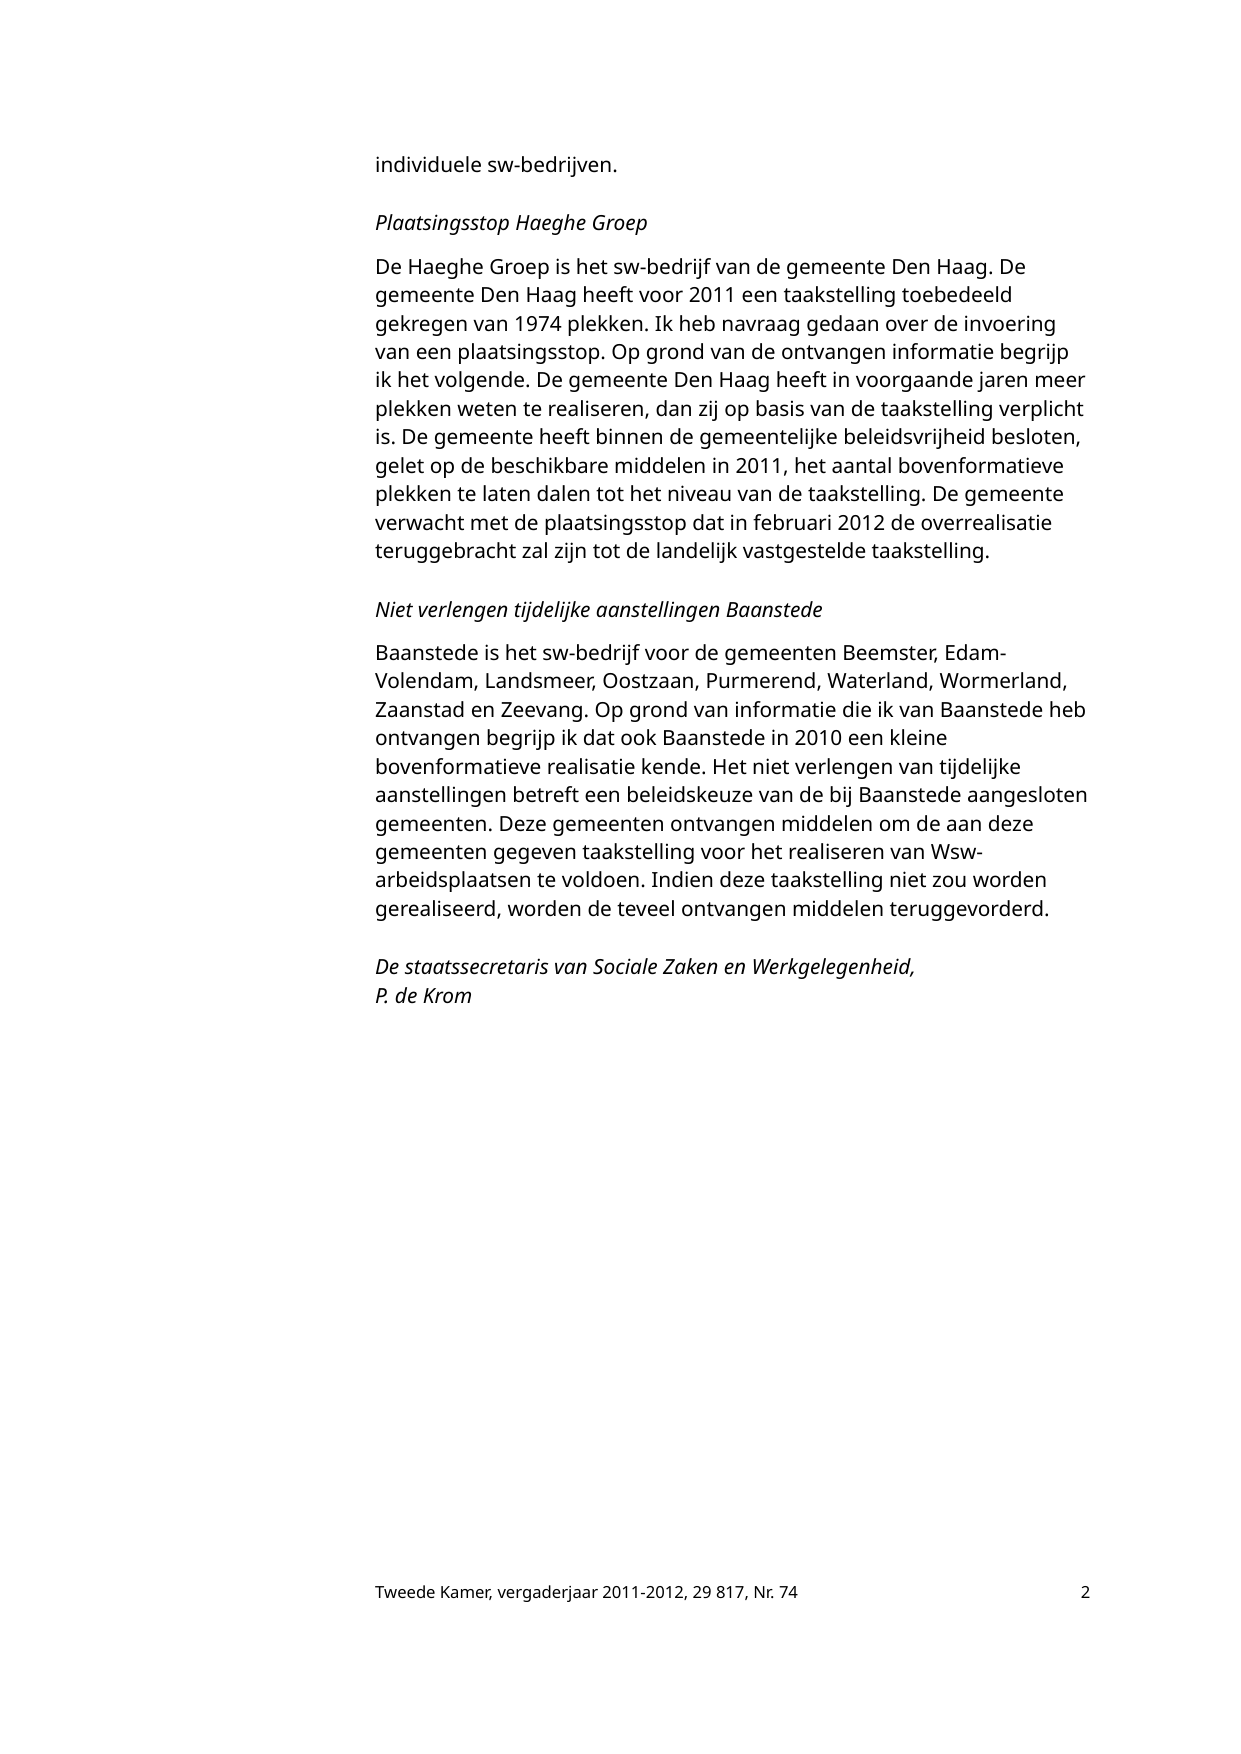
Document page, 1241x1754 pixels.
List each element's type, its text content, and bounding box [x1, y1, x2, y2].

text Niet verlengen tijdelijke aanstellingen Baanstede [375, 595, 1090, 623]
text De staatssecretaris van Sociale Zaken en Werkgelegenheid, [375, 952, 1090, 981]
text De Haeghe Groep is het sw-bedrijf van de gemeente Den Haag. De gemeente Den Haag heeft voor 2011 een taakstelling toebedeeld gekregen van 1974 plekken. Ik heb navraag gedaan over de invoering van een plaatsingsstop. Op grond van de ontvangen informatie begrijp ik het volgende. De gemeente Den Haag heeft in voorgaande jaren meer plekken weten te realiseren, dan zij op basis van de taakstelling verplicht is. De gemeente heeft binnen de gemeentelijke beleidsvrijheid besloten, gelet op de beschikbare middelen in 2011, het aantal bovenformatieve plekken te laten dalen tot het niveau van de taakstelling. De gemeente verwacht met de plaatsingsstop dat in februari 2012 de overrealisatie teruggebracht zal zijn tot de landelijk vastgestelde taakstelling. [375, 252, 1090, 565]
text Plaatsingsstop Haeghe Groep [375, 208, 1090, 237]
text Baanstede is het sw-bedrijf voor de gemeenten Beemster, Edam-Volendam, Landsmeer, Oostzaan, Purmerend, Waterland, Wormerland, Zaanstad en Zeevang. Op grond van informatie die ik van Baanstede heb ontvangen begrijp ik dat ook Baanstede in 2010 een kleine bovenformatieve realisatie kende. Het niet verlengen van tijdelijke aanstellingen betreft een beleidskeuze van de bij Baanstede aangesloten gemeenten. Deze gemeenten ontvangen middelen om de aan deze gemeenten gegeven taakstelling voor het realiseren van Wsw-arbeidsplaatsen te voldoen. Indien deze taakstelling niet zou worden gerealiseerd, worden de teveel ontvangen middelen teruggevorderd. [375, 638, 1090, 922]
text individuele sw-bedrijven. [375, 150, 1090, 178]
text P. de Krom [375, 981, 1090, 1009]
